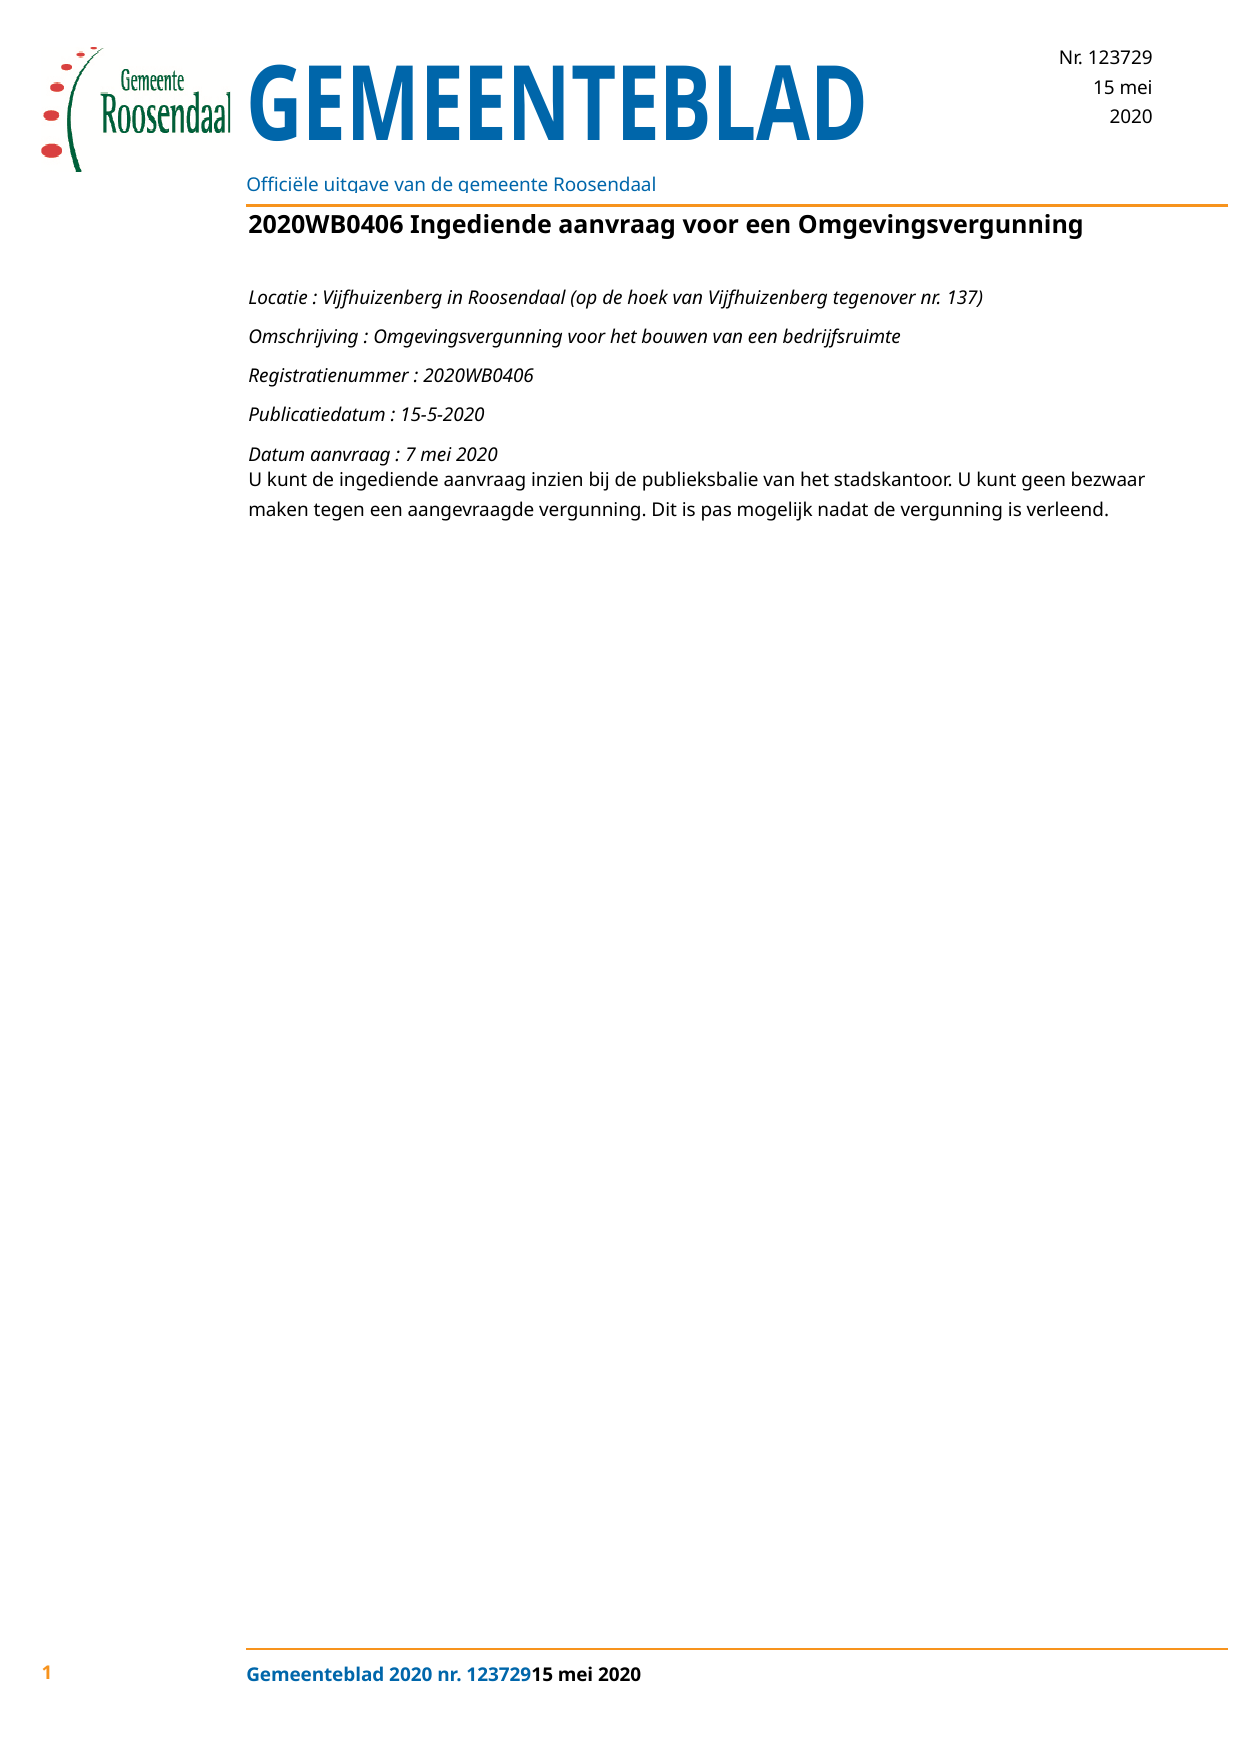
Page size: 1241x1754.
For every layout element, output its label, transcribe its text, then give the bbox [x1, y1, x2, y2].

text U kunt de ingediende aanvraag inzien bij de publieksbalie van het stadskantoor. U kunt geen bezwaar maken tegen een aangevraagde vergunning. Dit is pas mogelijk nadat de vergunning is verleend. [248, 467, 1152, 522]
text Locatie : Vijfhuizenberg in Roosendaal (op de hoek van Vijfhuizenberg tegenover nr. 137) [248, 284, 1152, 309]
picture [41, 47, 231, 172]
text Publicatiedatum : 15-5-2020 [248, 402, 1152, 427]
text Registratienummer : 2020WB0406 [248, 362, 1152, 388]
text Datum aanvraag : 7 mei 2020 [248, 441, 1152, 467]
text 2020WB0406 Ingediende aanvraag voor een Omgevingsvergunning [248, 207, 1152, 241]
text Omschrijving : Omgevingsvergunning voor het bouwen van een bedrijfsruimte [248, 323, 1152, 349]
